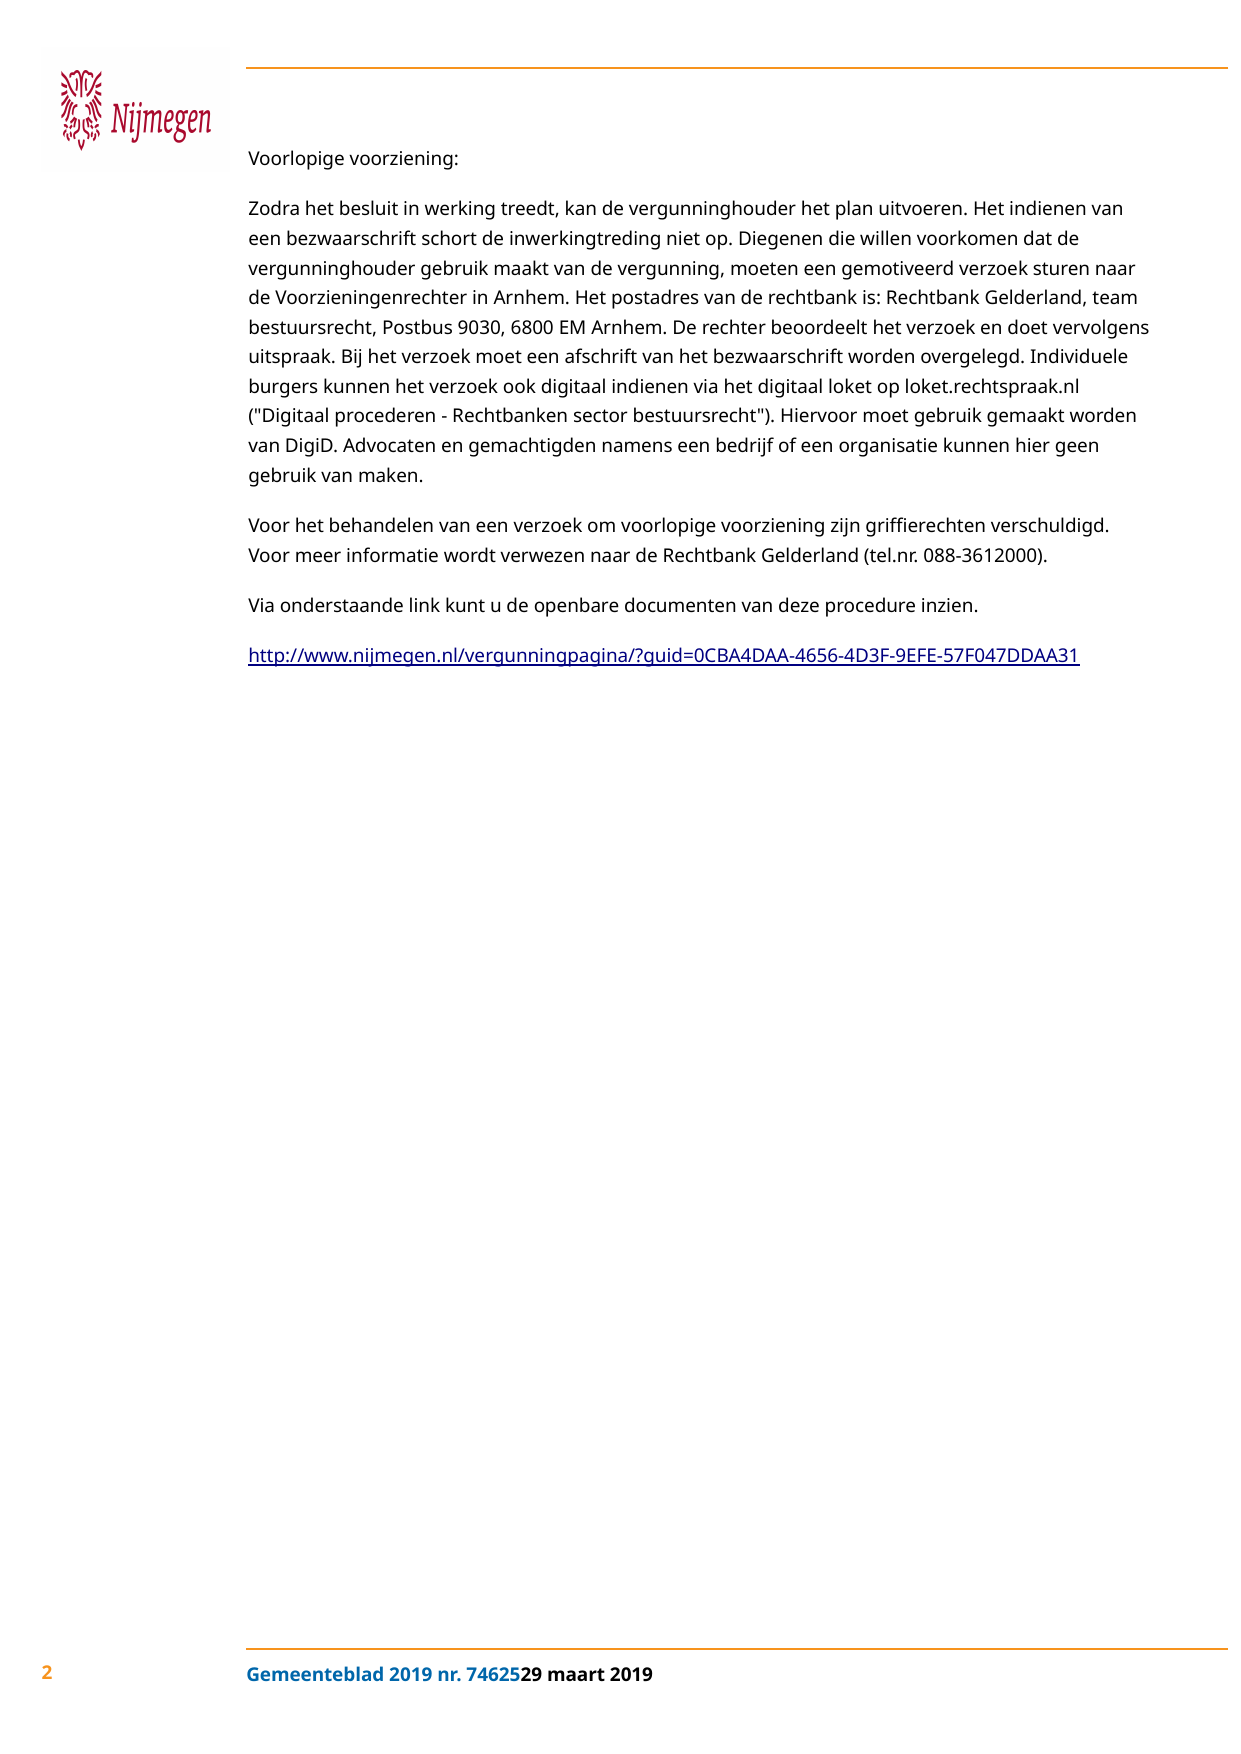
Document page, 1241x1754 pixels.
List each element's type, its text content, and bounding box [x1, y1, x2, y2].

text Zodra het besluit in werking treedt, kan de vergunninghouder het plan uitvoeren. Het indienen van een bezwaarschrift schort de inwerkingtreding niet op. Diegenen die willen voorkomen dat de vergunninghouder gebruik maakt van de vergunning, moeten een gemotiveerd verzoek sturen naar de Voorzieningenrechter in Arnhem. Het postadres van de rechtbank is: Rechtbank Gelderland, team bestuursrecht, Postbus 9030, 6800 EM Arnhem. De rechter beoordeelt het verzoek en doet vervolgens uitspraak. Bij het verzoek moet een afschrift van het bezwaarschrift worden overgelegd. Individuele burgers kunnen het verzoek ook digitaal indienen via het digitaal loket op loket.rechtspraak.nl ("Digitaal procederen - Rechtbanken sector bestuursrecht"). Hiervoor moet gebruik gemaakt worden van DigiD. Advocaten en gemachtigden namens een bedrijf of een organisatie kunnen hier geen gebruik van maken. [248, 196, 1152, 488]
text Via onderstaande link kunt u de openbare documenten van deze procedure inzien. [248, 592, 1152, 618]
text Voorlopige voorziening: [248, 145, 1152, 171]
text http://www.nijmegen.nl/vergunningpagina/?guid=0CBA4DAA-4656-4D3F-9EFE-57F047DDAA31 [248, 643, 1152, 668]
text Voor het behandelen van een verzoek om voorlopige voorziening zijn griffierechten verschuldigd. Voor meer informatie wordt verwezen naar de Rechtbank Gelderland (tel.nr. 088-3612000). [248, 512, 1152, 568]
picture [41, 47, 231, 172]
